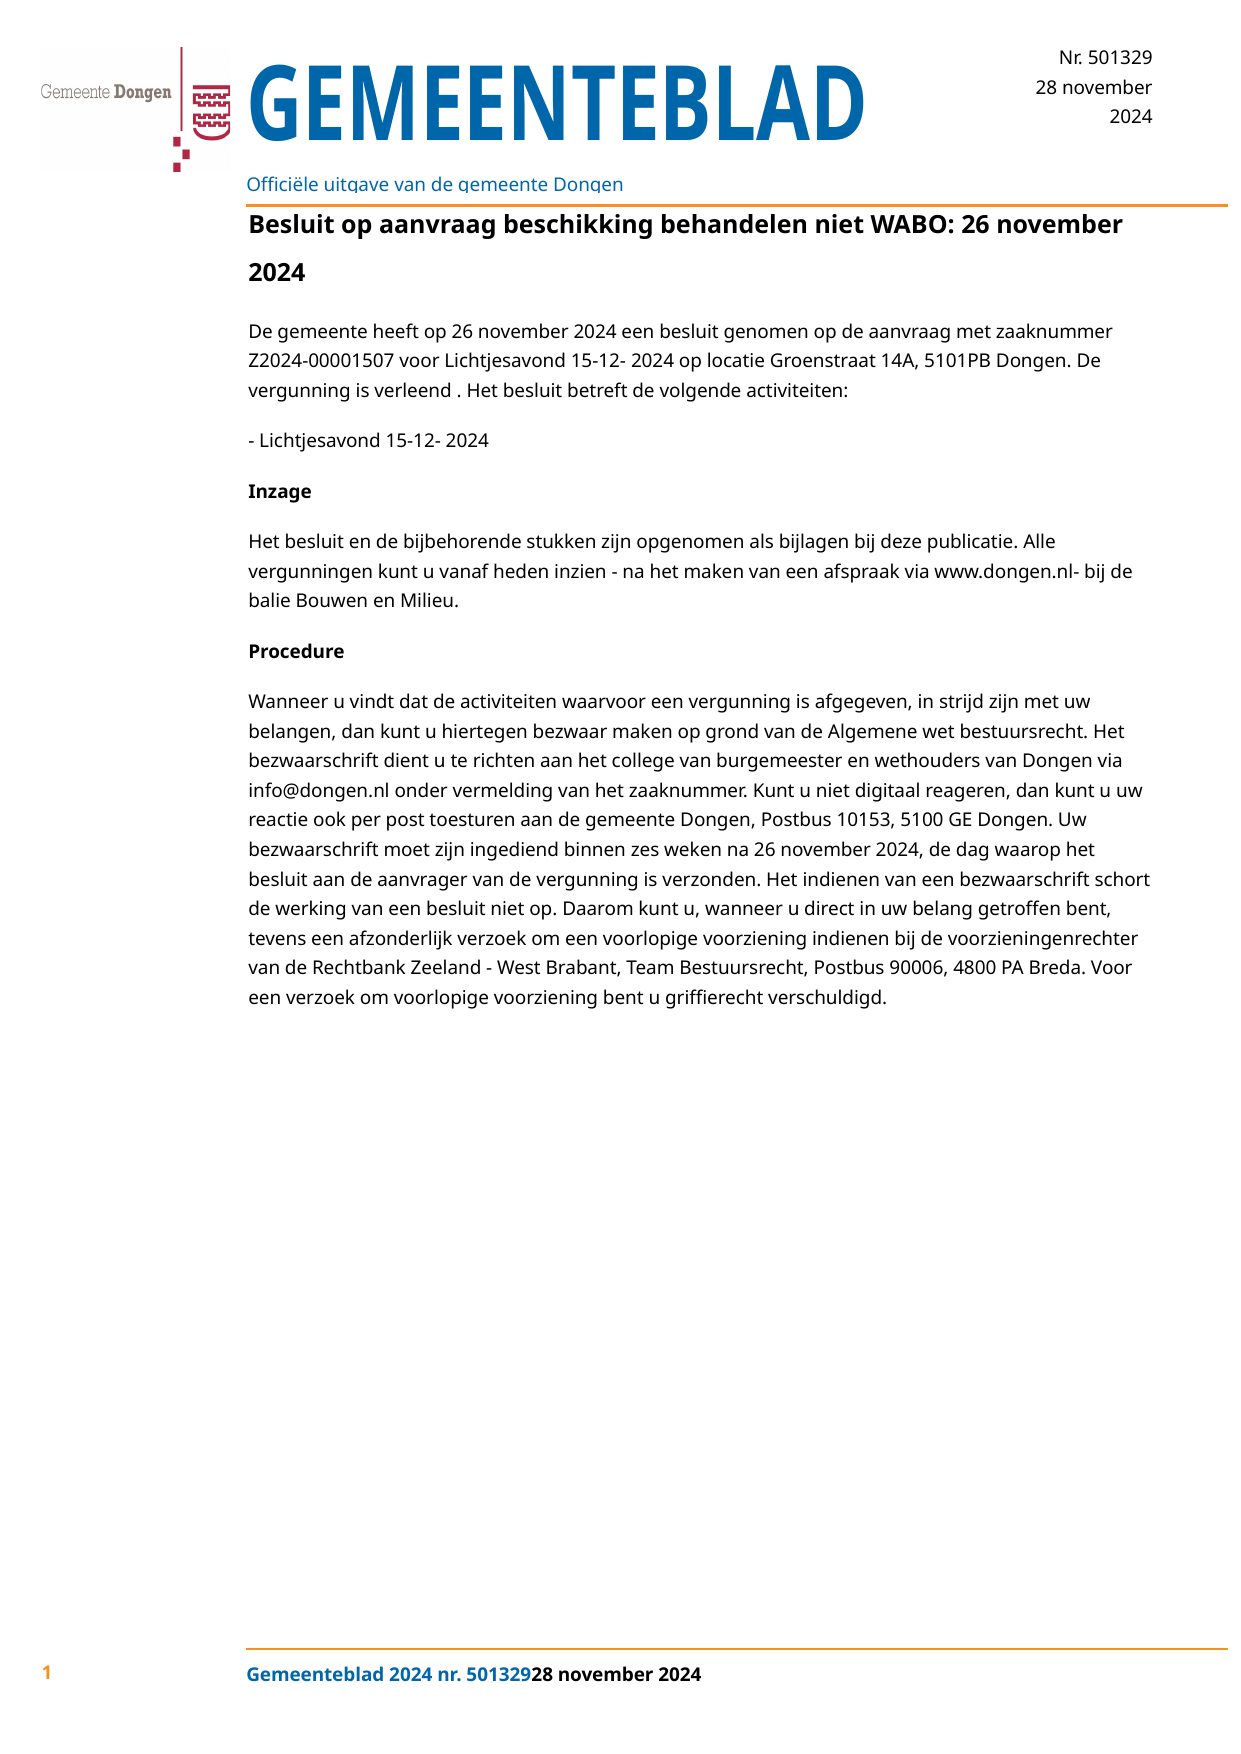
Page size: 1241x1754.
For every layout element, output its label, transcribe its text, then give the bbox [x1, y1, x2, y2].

text Procedure [248, 638, 1152, 664]
text Inzage [248, 478, 1152, 504]
picture [41, 47, 231, 172]
text Wanneer u vindt dat de activiteiten waarvoor een vergunning is afgegeven, in strijd zijn met uw belangen, dan kunt u hiertegen bezwaar maken op grond van de Algemene wet bestuursrecht. Het bezwaarschrift dient u te richten aan het college van burgemeester en wethouders van Dongen via info@dongen.nl onder vermelding van het zaaknummer. Kunt u niet digitaal reageren, dan kunt u uw reactie ook per post toesturen aan de gemeente Dongen, Postbus 10153, 5100 GE Dongen. Uw bezwaarschrift moet zijn ingediend binnen zes weken na 26 november 2024, de dag waarop het besluit aan de aanvrager van de vergunning is verzonden. Het indienen van een bezwaarschrift schort de werking van een besluit niet op. Daarom kunt u, wanneer u direct in uw belang getroffen bent, tevens een afzonderlijk verzoek om een voorlopige voorziening indienen bij de voorzieningenrechter van de Rechtbank Zeeland - West Brabant, Team Bestuursrecht, Postbus 90006, 4800 PA Breda. Voor een verzoek om voorlopige voorziening bent u griffierecht verschuldigd. [248, 688, 1152, 1010]
text Het besluit en de bijbehorende stukken zijn opgenomen als bijlagen bij deze publicatie. Alle vergunningen kunt u vanaf heden inzien - na het maken van een afspraak via www.dongen.nl- bij de balie Bouwen en Milieu. [248, 528, 1152, 613]
text - Lichtjesavond 15-12- 2024 [248, 427, 1152, 453]
text Besluit op aanvraag beschikking behandelen niet WABO: 26 november 2024 [248, 207, 1152, 288]
text De gemeente heeft op 26 november 2024 een besluit genomen op de aanvraag met zaaknummer Z2024-00001507 voor Lichtjesavond 15-12- 2024 op locatie Groenstraat 14A, 5101PB Dongen. De vergunning is verleend . Het besluit betreft de volgende activiteiten: [248, 318, 1152, 403]
